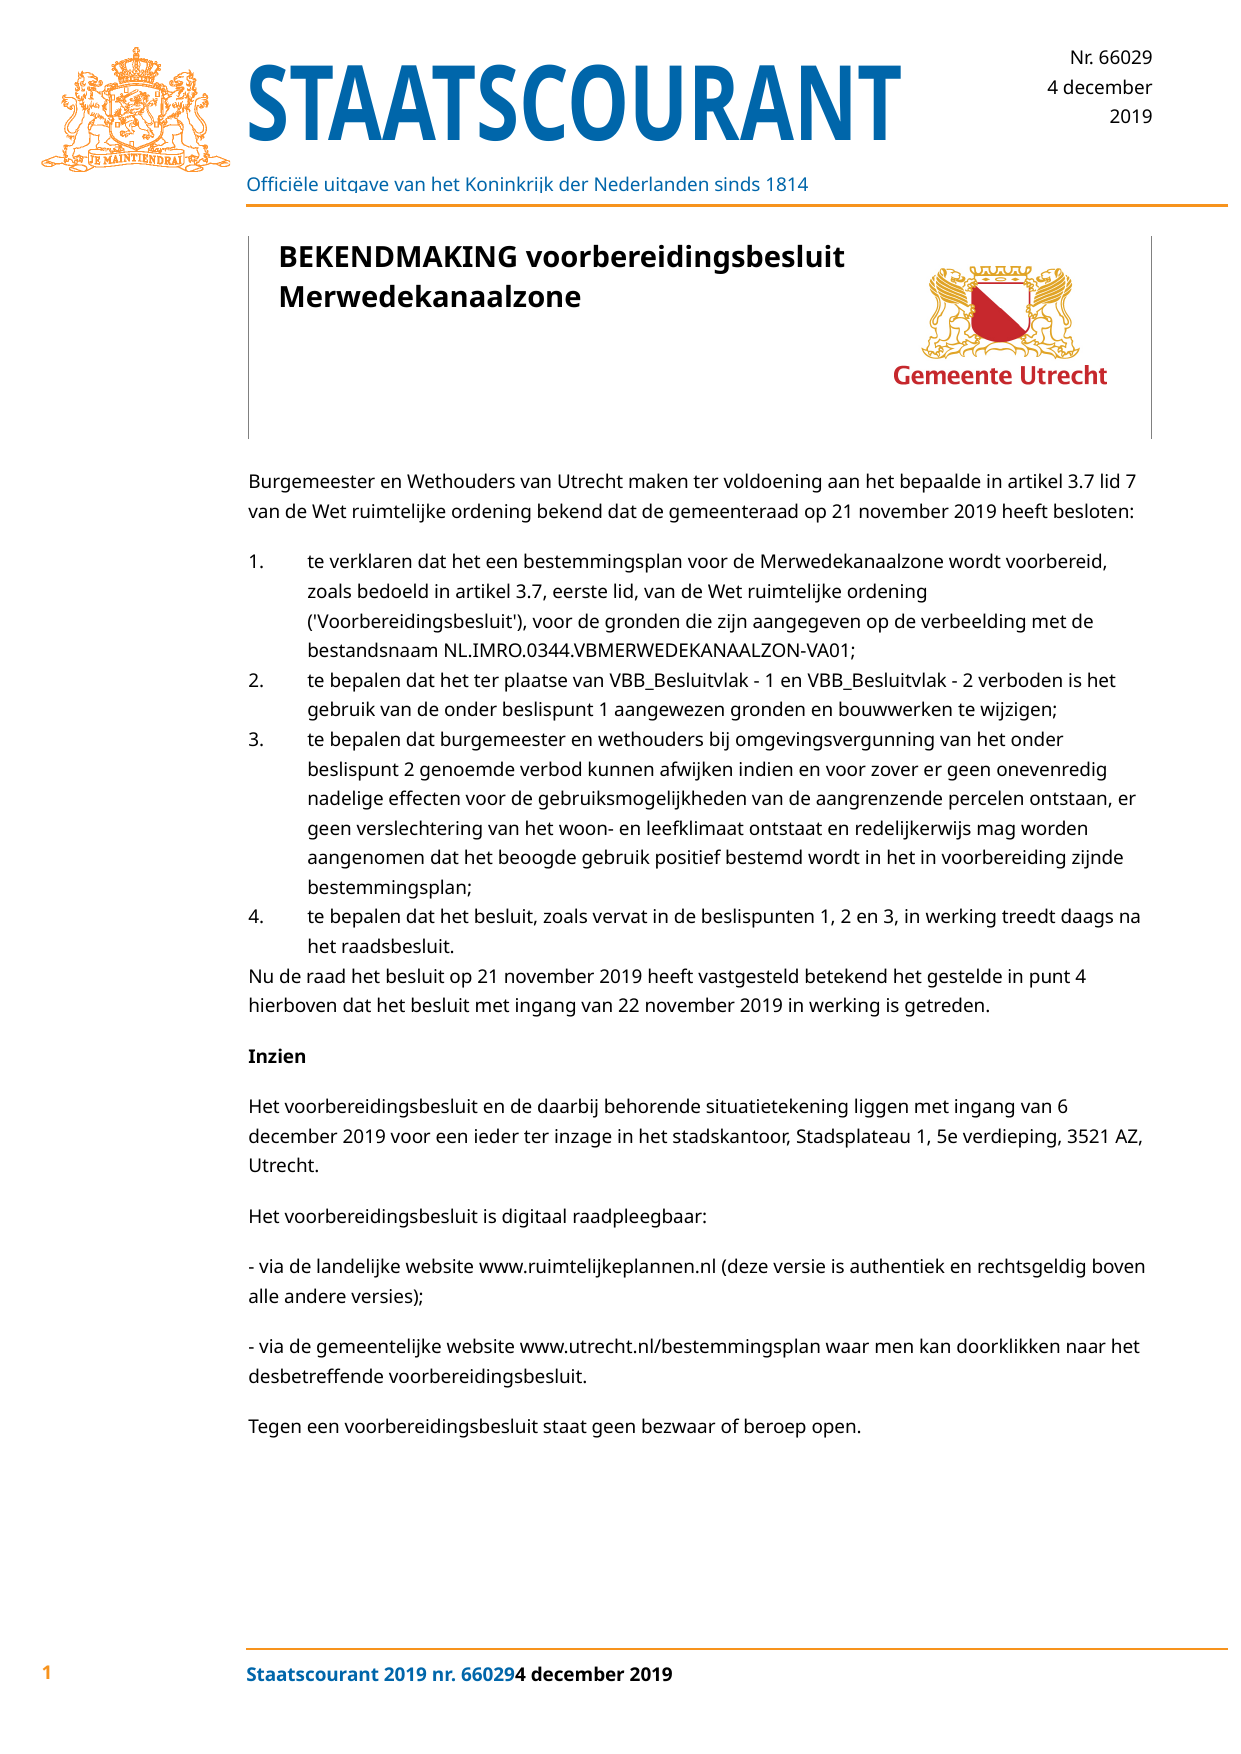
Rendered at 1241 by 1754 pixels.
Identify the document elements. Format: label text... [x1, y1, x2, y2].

text Het voorbereidingsbesluit en de daarbij behorende situatietekening liggen met ingang van 6 december 2019 voor een ieder ter inzage in het stadskantoor, Stadsplateau 1, 5e verdieping, 3521 AZ, Utrecht. [248, 1093, 1152, 1178]
text Inzien [248, 1043, 1152, 1068]
text Het voorbereidingsbesluit is digitaal raadpleegbaar: [248, 1203, 1152, 1228]
text Tegen een voorbereidingsbesluit staat geen bezwaar of beroep open. [248, 1413, 1152, 1439]
text Nu de raad het besluit op 21 november 2019 heeft vastgesteld betekend het gestelde in punt 4 hierboven dat het besluit met ingang van 22 november 2019 in werking is getreden. [248, 963, 1152, 1018]
text - via de gemeentelijke website www.utrecht.nl/bestemmingsplan waar men kan doorklikken naar het desbetreffende voorbereidingsbesluit. [248, 1333, 1152, 1388]
text Burgemeester en Wethouders van Utrecht maken ter voldoening aan het bepaalde in artikel 3.7 lid 7 van de Wet ruimtelijke ordening bekend dat de gemeenteraad op 21 november 2019 heeft besloten: [248, 469, 1152, 524]
table_header BEKENDMAKING voorbereidingsbesluit Merwedekanaalzone [249, 236, 850, 439]
list te verklaren dat het een bestemmingsplan voor de Merwedekanaalzone wordt voorbereid, zoals bedoeld in artikel 3.7, eerste lid, van de Wet ruimtelijke ordening ('Voorbereidingsbesluit'), voor de gronden die zijn aangegeven op de verbeelding met de bestandsnaam NL.IMRO.0344.VBMERWEDEKANAALZON-VA01; [248, 549, 1152, 663]
picture [41, 47, 231, 172]
list te bepalen dat burgemeester en wethouders bij omgevingsvergunning van het onder beslispunt 2 genoemde verbod kunnen afwijken indien en voor zover er geen onevenredig nadelige effecten voor de gebruiksmogelijkheden van de aangrenzende percelen ontstaan, er geen verslechtering van het woon- en leefklimaat ontstaat en redelijkerwijs mag worden aangenomen dat het beoogde gebruik positief bestemd wordt in het in voorbereiding zijnde bestemmingsplan; [248, 726, 1152, 900]
table_header [850, 414, 1151, 439]
picture [882, 236, 1119, 414]
table_header [1119, 236, 1151, 413]
list te bepalen dat het ter plaatse van VBB_Besluitvlak - 1 en VBB_Besluitvlak - 2 verboden is het gebruik van de onder beslispunt 1 aangewezen gronden en bouwwerken te wijzigen; [248, 667, 1152, 722]
text - via de landelijke website www.ruimtelijkeplannen.nl (deze versie is authentiek en rechtsgeldig boven alle andere versies); [248, 1253, 1152, 1308]
table_header [850, 236, 882, 413]
list te bepalen dat het besluit, zoals vervat in de beslispunten 1, 2 en 3, in werking treedt daags na het raadsbesluit. [248, 904, 1152, 959]
